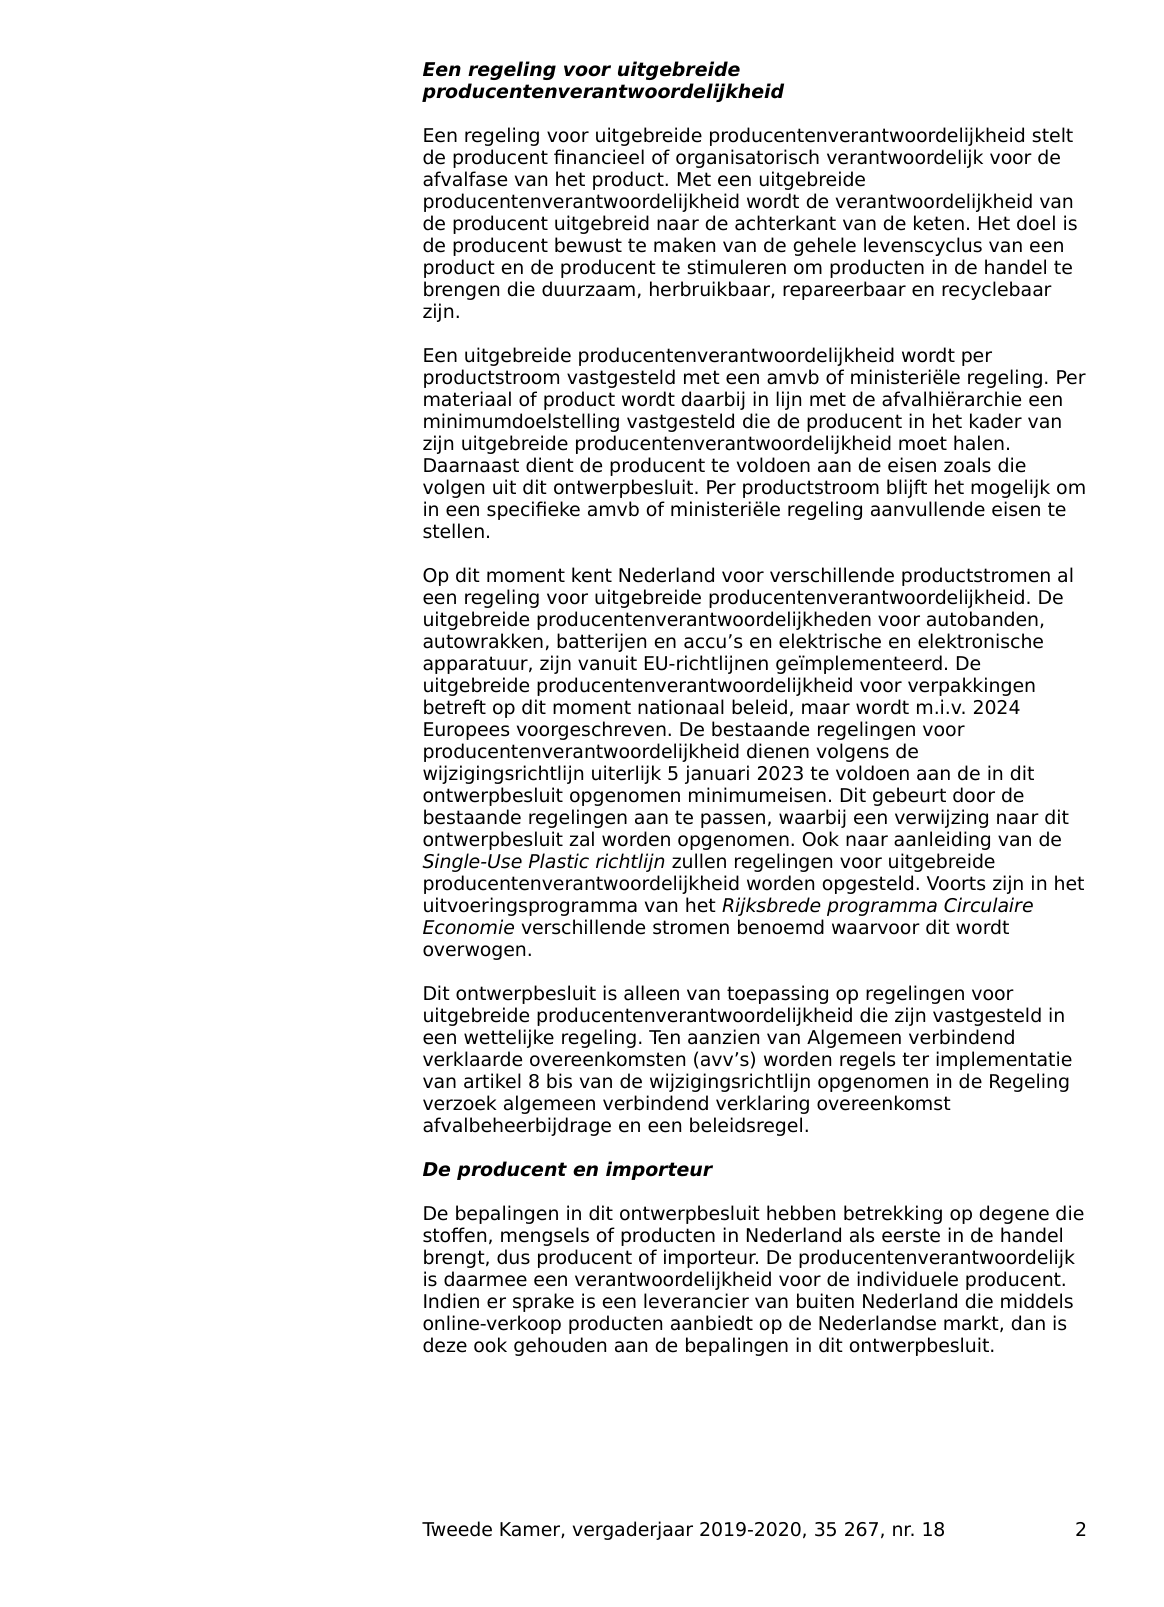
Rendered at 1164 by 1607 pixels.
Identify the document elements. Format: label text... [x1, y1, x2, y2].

text Op dit moment kent Nederland voor verschillende productstromen al een regeling voor uitgebreide producentenverantwoordelijkheid. De uitgebreide producentenverantwoordelijkheden voor autobanden, autowrakken, batterijen en accu’s en elektrische en elektronische apparatuur, zijn vanuit EU-richtlijnen geïmplementeerd. De uitgebreide producentenverantwoordelijkheid voor verpakkingen betreft op dit moment nationaal beleid, maar wordt m.i.v. 2024 Europees voorgeschreven. De bestaande regelingen voor producentenverantwoordelijkheid dienen volgens de wijzigingsrichtlijn uiterlijk 5 januari 2023 te voldoen aan de in dit ontwerpbesluit opgenomen minimumeisen. Dit gebeurt door de bestaande regelingen aan te passen, waarbij een verwijzing naar dit ontwerpbesluit zal worden opgenomen. Ook naar aanleiding van de Single-Use Plastic richtlijn zullen regelingen voor uitgebreide producentenverantwoordelijkheid worden opgesteld. Voorts zijn in het uitvoeringsprogramma van het Rijksbrede programma Circulaire Economie verschillende stromen benoemd waarvoor dit wordt overwogen. [422, 565, 1087, 961]
text Een uitgebreide producentenverantwoordelijkheid wordt per productstroom vastgesteld met een amvb of ministeriële regeling. Per materiaal of product wordt daarbij in lijn met de afvalhiërarchie een minimumdoelstelling vastgesteld die de producent in het kader van zijn uitgebreide producentenverantwoordelijkheid moet halen. Daarnaast dient de producent te voldoen aan de eisen zoals die volgen uit dit ontwerpbesluit. Per productstroom blijft het mogelijk om in een specifieke amvb of ministeriële regeling aanvullende eisen te stellen. [422, 345, 1087, 543]
text Dit ontwerpbesluit is alleen van toepassing op regelingen voor uitgebreide producentenverantwoordelijkheid die zijn vastgesteld in een wettelijke regeling. Ten aanzien van Algemeen verbindend verklaarde overeenkomsten (avv’s) worden regels ter implementatie van artikel 8 bis van de wijzigingsrichtlijn opgenomen in de Regeling verzoek algemeen verbindend verklaring overeenkomst afvalbeheerbijdrage en een beleidsregel. [422, 983, 1087, 1137]
subtitle De producent en importeur [422, 1159, 1087, 1181]
text De bepalingen in dit ontwerpbesluit hebben betrekking op degene die stoffen, mengsels of producten in Nederland als eerste in de handel brengt, dus producent of importeur. De producentenverantwoordelijk is daarmee een verantwoordelijkheid voor de individuele producent. Indien er sprake is een leverancier van buiten Nederland die middels online-verkoop producten aanbiedt op de Nederlandse markt, dan is deze ook gehouden aan de bepalingen in dit ontwerpbesluit. [422, 1203, 1087, 1357]
subtitle Een regeling voor uitgebreide producentenverantwoordelijkheid [422, 59, 1087, 103]
text Een regeling voor uitgebreide producentenverantwoordelijkheid stelt de producent financieel of organisatorisch verantwoordelijk voor de afvalfase van het product. Met een uitgebreide producentenverantwoordelijkheid wordt de verantwoordelijkheid van de producent uitgebreid naar de achterkant van de keten. Het doel is de producent bewust te maken van de gehele levenscyclus van een product en de producent te stimuleren om producten in de handel te brengen die duurzaam, herbruikbaar, repareerbaar en recyclebaar zijn. [422, 125, 1087, 323]
